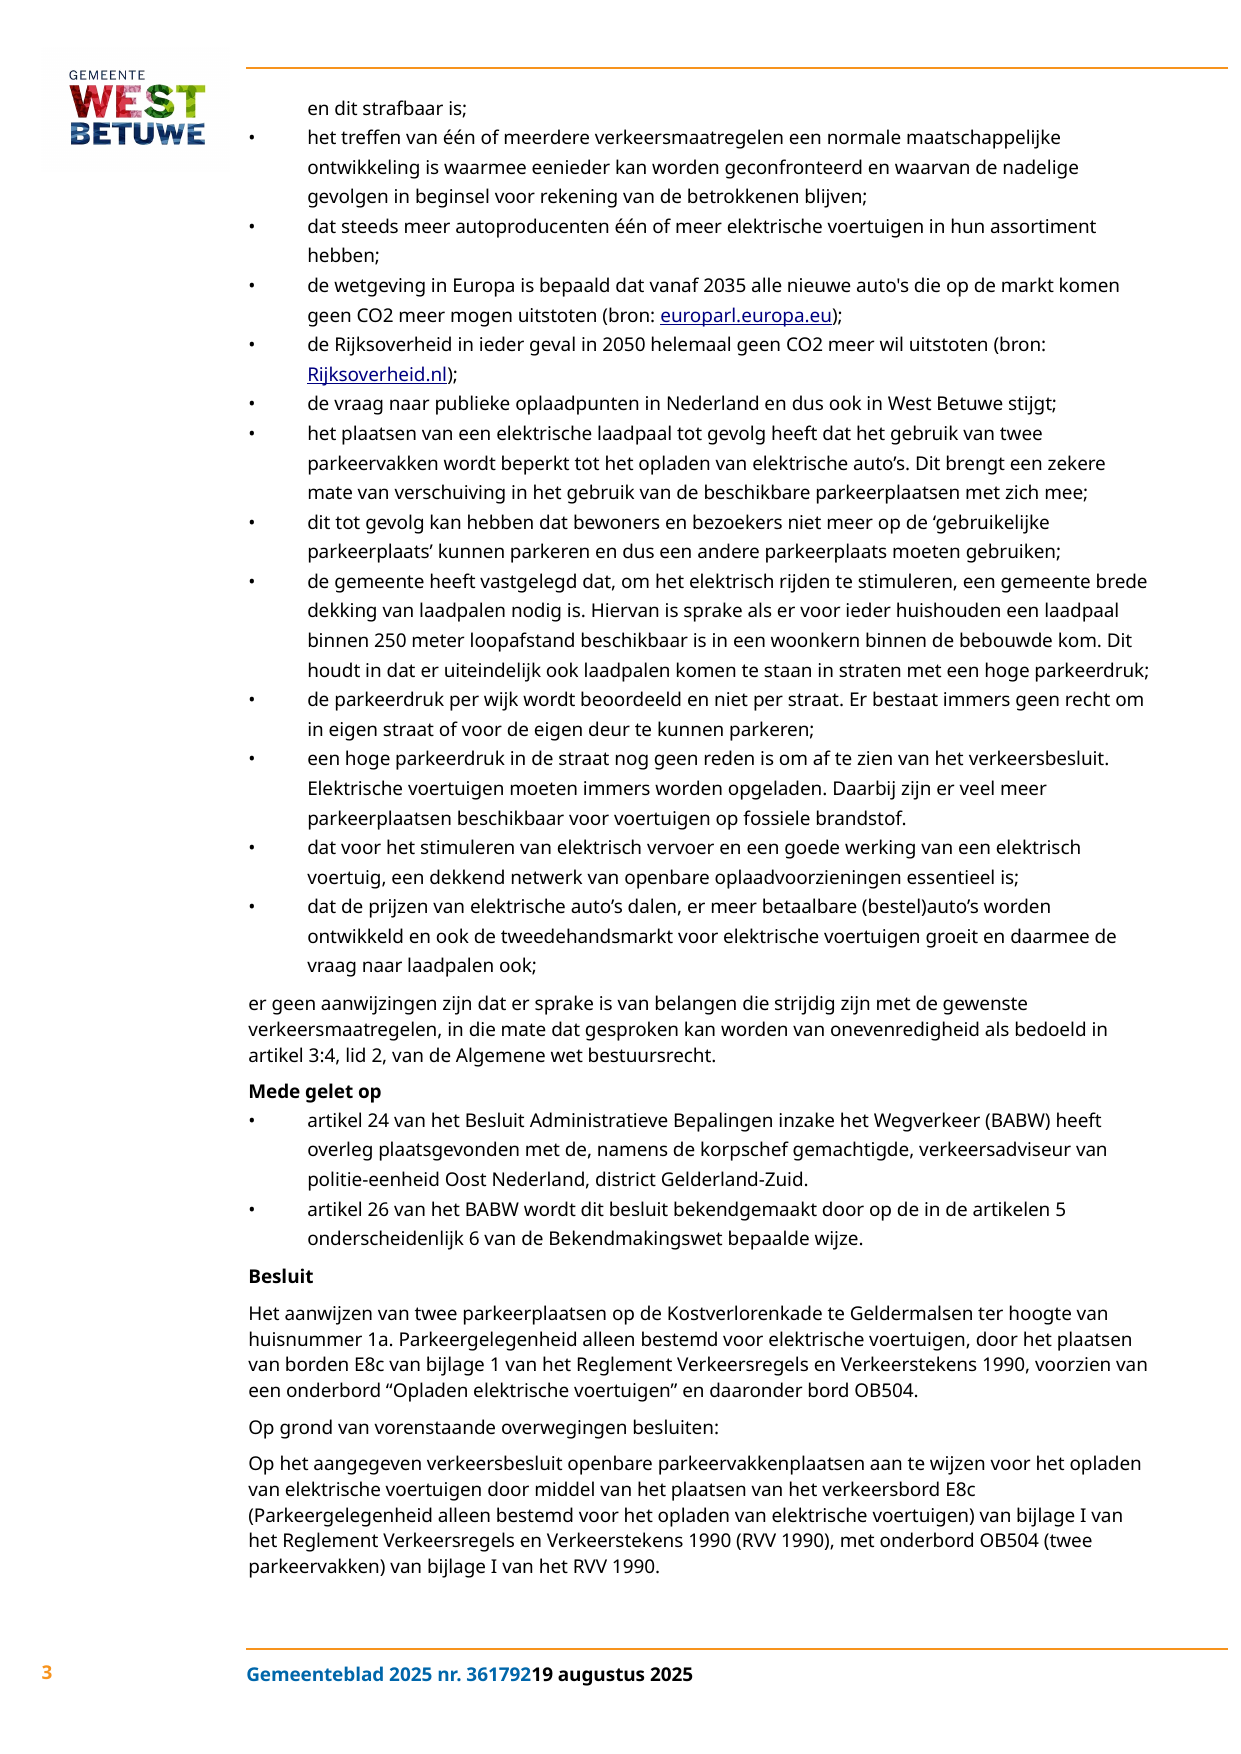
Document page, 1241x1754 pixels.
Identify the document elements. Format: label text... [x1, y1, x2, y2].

list dat de prijzen van elektrische auto’s dalen, er meer betaalbare (bestel)auto’s worden ontwikkeld en ook de tweedehandsmarkt voor elektrische voertuigen groeit en daarmee de vraag naar laadpalen ook; [248, 893, 1152, 978]
list de Rijksoverheid in ieder geval in 2050 helemaal geen CO2 meer wil uitstoten (bron: Rijksoverheid.nl); [248, 331, 1152, 387]
list een hoge parkeerdruk in de straat nog geen reden is om af te zien van het verkeersbesluit. Elektrische voertuigen moeten immers worden opgeladen. Daarbij zijn er veel meer parkeerplaatsen beschikbaar voor voertuigen op fossiele brandstof. [248, 746, 1152, 831]
text Mede gelet op [248, 1079, 1152, 1104]
list de parkeerdruk per wijk wordt beoordeeld en niet per straat. Er bestaat immers geen recht om in eigen straat of voor de eigen deur te kunnen parkeren; [248, 686, 1152, 742]
text Op grond van vorenstaande overwegingen besluiten: [248, 1414, 1152, 1439]
list artikel 26 van het BABW wordt dit besluit bekendgemaakt door op de in de artikelen 5 onderscheidenlijk 6 van de Bekendmakingswet bepaalde wijze. [248, 1196, 1152, 1251]
text Het aanwijzen van twee parkeerplaatsen op de Kostverlorenkade te Geldermalsen ter hoogte van huisnummer 1a. Parkeergelegenheid alleen bestemd voor elektrische voertuigen, door het plaatsen van borden E8c van bijlage 1 van het Reglement Verkeersregels en Verkeerstekens 1990, voorzien van een onderbord “Opladen elektrische voertuigen” en daaronder bord OB504. [248, 1300, 1152, 1403]
list het plaatsen van een elektrische laadpaal tot gevolg heeft dat het gebruik van twee parkeervakken wordt beperkt tot het opladen van elektrische auto’s. Dit brengt een zekere mate van verschuiving in het gebruik van de beschikbare parkeerplaatsen met zich mee; [248, 420, 1152, 505]
list dat voor het stimuleren van elektrisch vervoer en een goede werking van een elektrisch voertuig, een dekkend netwerk van openbare oplaadvoorzieningen essentieel is; [248, 834, 1152, 890]
text Op het aangegeven verkeersbesluit openbare parkeervakkenplaatsen aan te wijzen voor het opladen van elektrische voertuigen door middel van het plaatsen van het verkeersbord E8c (Parkeergelegenheid alleen bestemd voor het opladen van elektrische voertuigen) van bijlage I van het Reglement Verkeersregels en Verkeerstekens 1990 (RVV 1990), met onderbord OB504 (twee parkeervakken) van bijlage I van het RVV 1990. [248, 1451, 1152, 1579]
text er geen aanwijzingen zijn dat er sprake is van belangen die strijdig zijn met de gewenste verkeersmaatregelen, in die mate dat gesproken kan worden van onevenredigheid als bedoeld in artikel 3:4, lid 2, van de Algemene wet bestuursrecht. [248, 991, 1152, 1068]
text Besluit [248, 1263, 1152, 1289]
picture [41, 47, 231, 172]
list dit tot gevolg kan hebben dat bewoners en bezoekers niet meer op de ‘gebruikelijke parkeerplaats’ kunnen parkeren en dus een andere parkeerplaats moeten gebruiken; [248, 509, 1152, 564]
list de wetgeving in Europa is bepaald dat vanaf 2035 alle nieuwe auto's die op de markt komen geen CO2 meer mogen uitstoten (bron: europarl.europa.eu); [248, 272, 1152, 328]
list de gemeente heeft vastgelegd dat, om het elektrisch rijden te stimuleren, een gemeente brede dekking van laadpalen nodig is. Hiervan is sprake als er voor ieder huishouden een laadpaal binnen 250 meter loopafstand beschikbaar is in een woonkern binnen de bebouwde kom. Dit houdt in dat er uiteindelijk ook laadpalen komen te staan in straten met een hoge parkeerdruk; [248, 568, 1152, 683]
list artikel 24 van het Besluit Administratieve Bepalingen inzake het Wegverkeer (BABW) heeft overleg plaatsgevonden met de, namens de korpschef gemachtigde, verkeersadviseur van politie-eenheid Oost Nederland, district Gelderland-Zuid. [248, 1107, 1152, 1192]
list en dit strafbaar is; [248, 95, 1152, 121]
list dat steeds meer autoproducenten één of meer elektrische voertuigen in hun assortiment hebben; [248, 213, 1152, 268]
list de vraag naar publieke oplaadpunten in Nederland en dus ook in West Betuwe stijgt; [248, 391, 1152, 416]
list het treffen van één of meerdere verkeersmaatregelen een normale maatschappelijke ontwikkeling is waarmee eenieder kan worden geconfronteerd en waarvan de nadelige gevolgen in beginsel voor rekening van de betrokkenen blijven; [248, 124, 1152, 209]
